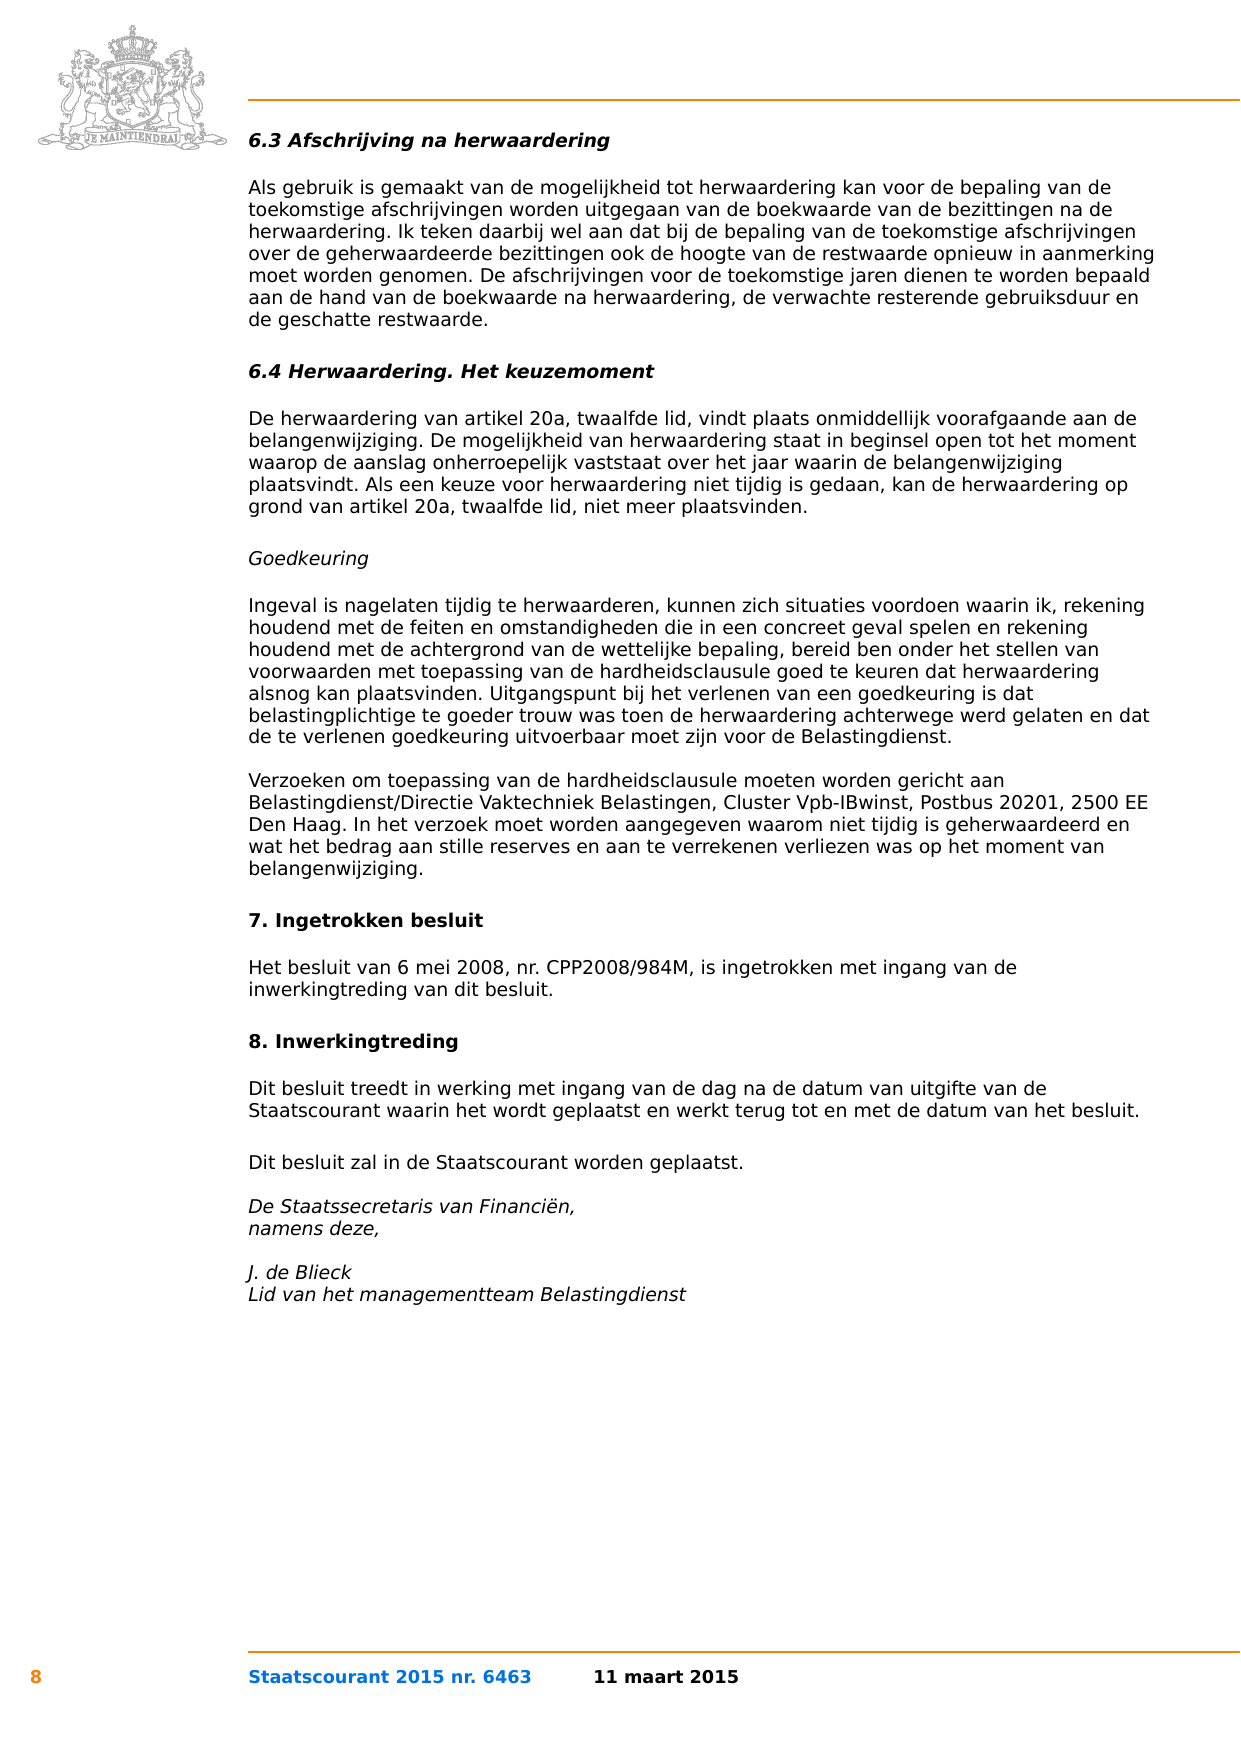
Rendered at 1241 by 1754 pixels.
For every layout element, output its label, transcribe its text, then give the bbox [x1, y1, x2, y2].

subtitle 6.4 Herwaardering. Het keuzemoment [248, 361, 1163, 383]
text Dit besluit zal in de Staatscourant worden geplaatst. [248, 1152, 1163, 1174]
text Dit besluit treedt in werking met ingang van de dag na de datum van uitgifte van de Staatscourant waarin het wordt geplaatst en werkt terug tot en met de datum van het besluit. [248, 1078, 1163, 1122]
text De Staatssecretaris van Financiën, namens deze, J. de Blieck Lid van het managementteam Belastingdienst [248, 1196, 1163, 1306]
subtitle Goedkeuring [248, 548, 1163, 569]
text Als gebruik is gemaakt van de mogelijkheid tot herwaardering kan voor de bepaling van de toekomstige afschrijvingen worden uitgegaan van de boekwaarde van de bezittingen na de herwaardering. Ik teken daarbij wel aan dat bij de bepaling van de toekomstige afschrijvingen over de geherwaardeerde bezittingen ook de hoogte van de restwaarde opnieuw in aanmerking moet worden genomen. De afschrijvingen voor de toekomstige jaren dienen te worden bepaald aan de hand van de boekwaarde na herwaardering, de verwachte resterende gebruiksduur en de geschatte restwaarde. [248, 177, 1163, 331]
subtitle 7. Ingetrokken besluit [248, 910, 1163, 932]
text Ingeval is nagelaten tijdig te herwaarderen, kunnen zich situaties voordoen waarin ik, rekening houdend met de feiten en omstandigheden die in een concreet geval spelen en rekening houdend met de achtergrond van de wettelijke bepaling, bereid ben onder het stellen van voorwaarden met toepassing van de hardheidsclausule goed te keuren dat herwaardering alsnog kan plaatsvinden. Uitgangspunt bij het verlenen van een goedkeuring is dat belastingplichtige te goeder trouw was toen de herwaardering achterwege werd gelaten en dat de te verlenen goedkeuring uitvoerbaar moet zijn voor de Belastingdienst. [248, 594, 1163, 748]
subtitle 6.3 Afschrijving na herwaardering [248, 130, 1163, 152]
subtitle 8. Inwerkingtreding [248, 1031, 1163, 1053]
text De herwaardering van artikel 20a, twaalfde lid, vindt plaats onmiddellijk voorafgaande aan de belangenwijziging. De mogelijkheid van herwaardering staat in beginsel open tot het moment waarop de aanslag onherroepelijk vaststaat over het jaar waarin de belangenwijziging plaatsvindt. Als een keuze voor herwaardering niet tijdig is gedaan, kan de herwaardering op grond van artikel 20a, twaalfde lid, niet meer plaatsvinden. [248, 408, 1163, 518]
picture [38, 25, 227, 150]
text Verzoeken om toepassing van de hardheidsclausule moeten worden gericht aan Belastingdienst/Directie Vaktechniek Belastingen, Cluster Vpb-IBwinst, Postbus 20201, 2500 EE Den Haag. In het verzoek moet worden aangegeven waarom niet tijdig is geherwaardeerd en wat het bedrag aan stille reserves en aan te verrekenen verliezen was op het moment van belangenwijziging. [248, 770, 1163, 880]
text Het besluit van 6 mei 2008, nr. CPP2008/984M, is ingetrokken met ingang van de inwerkingtreding van dit besluit. [248, 957, 1163, 1001]
